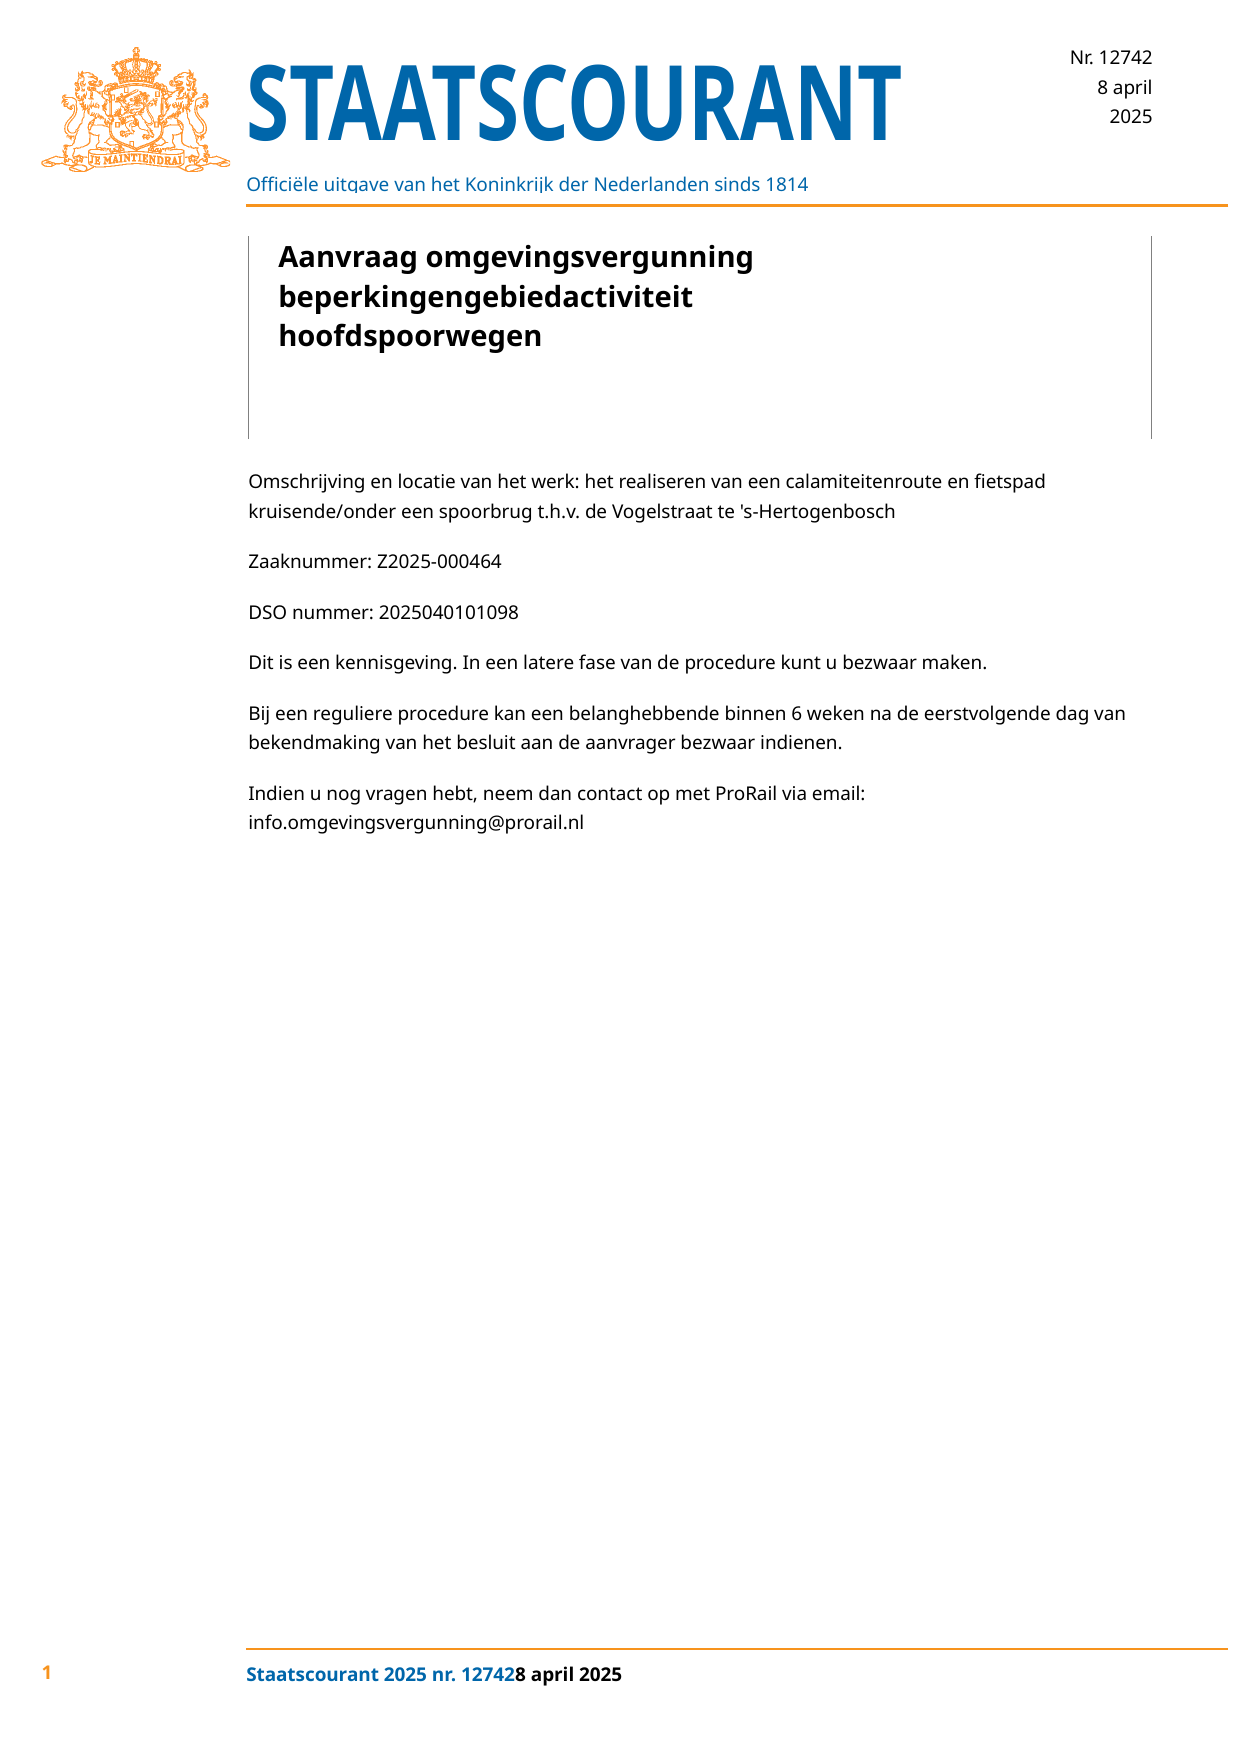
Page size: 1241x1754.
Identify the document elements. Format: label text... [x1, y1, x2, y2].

text Omschrijving en locatie van het werk: het realiseren van een calamiteitenroute en fietspad kruisende/onder een spoorbrug t.h.v. de Vogelstraat te 's-Hertogenbosch [248, 469, 1152, 524]
table_header [1090, 236, 1151, 413]
table_header [850, 236, 912, 413]
table_header Aanvraag omgevingsvergunning beperkingengebiedactiviteit hoofdspoorwegen [249, 236, 850, 439]
table_header [850, 414, 1151, 439]
text Dit is een kennisgeving. In een latere fase van de procedure kunt u bezwaar maken. [248, 649, 1152, 675]
text DSO nummer: 2025040101098 [248, 599, 1152, 625]
picture [41, 47, 231, 172]
text Zaaknummer: Z2025-000464 [248, 549, 1152, 574]
picture [912, 236, 1090, 414]
text Indien u nog vragen hebt, neem dan contact op met ProRail via email: info.omgevingsvergunning@prorail.nl [248, 780, 1152, 835]
text Bij een reguliere procedure kan een belanghebbende binnen 6 weken na de eerstvolgende dag van bekendmaking van het besluit aan de aanvrager bezwaar indienen. [248, 700, 1152, 755]
